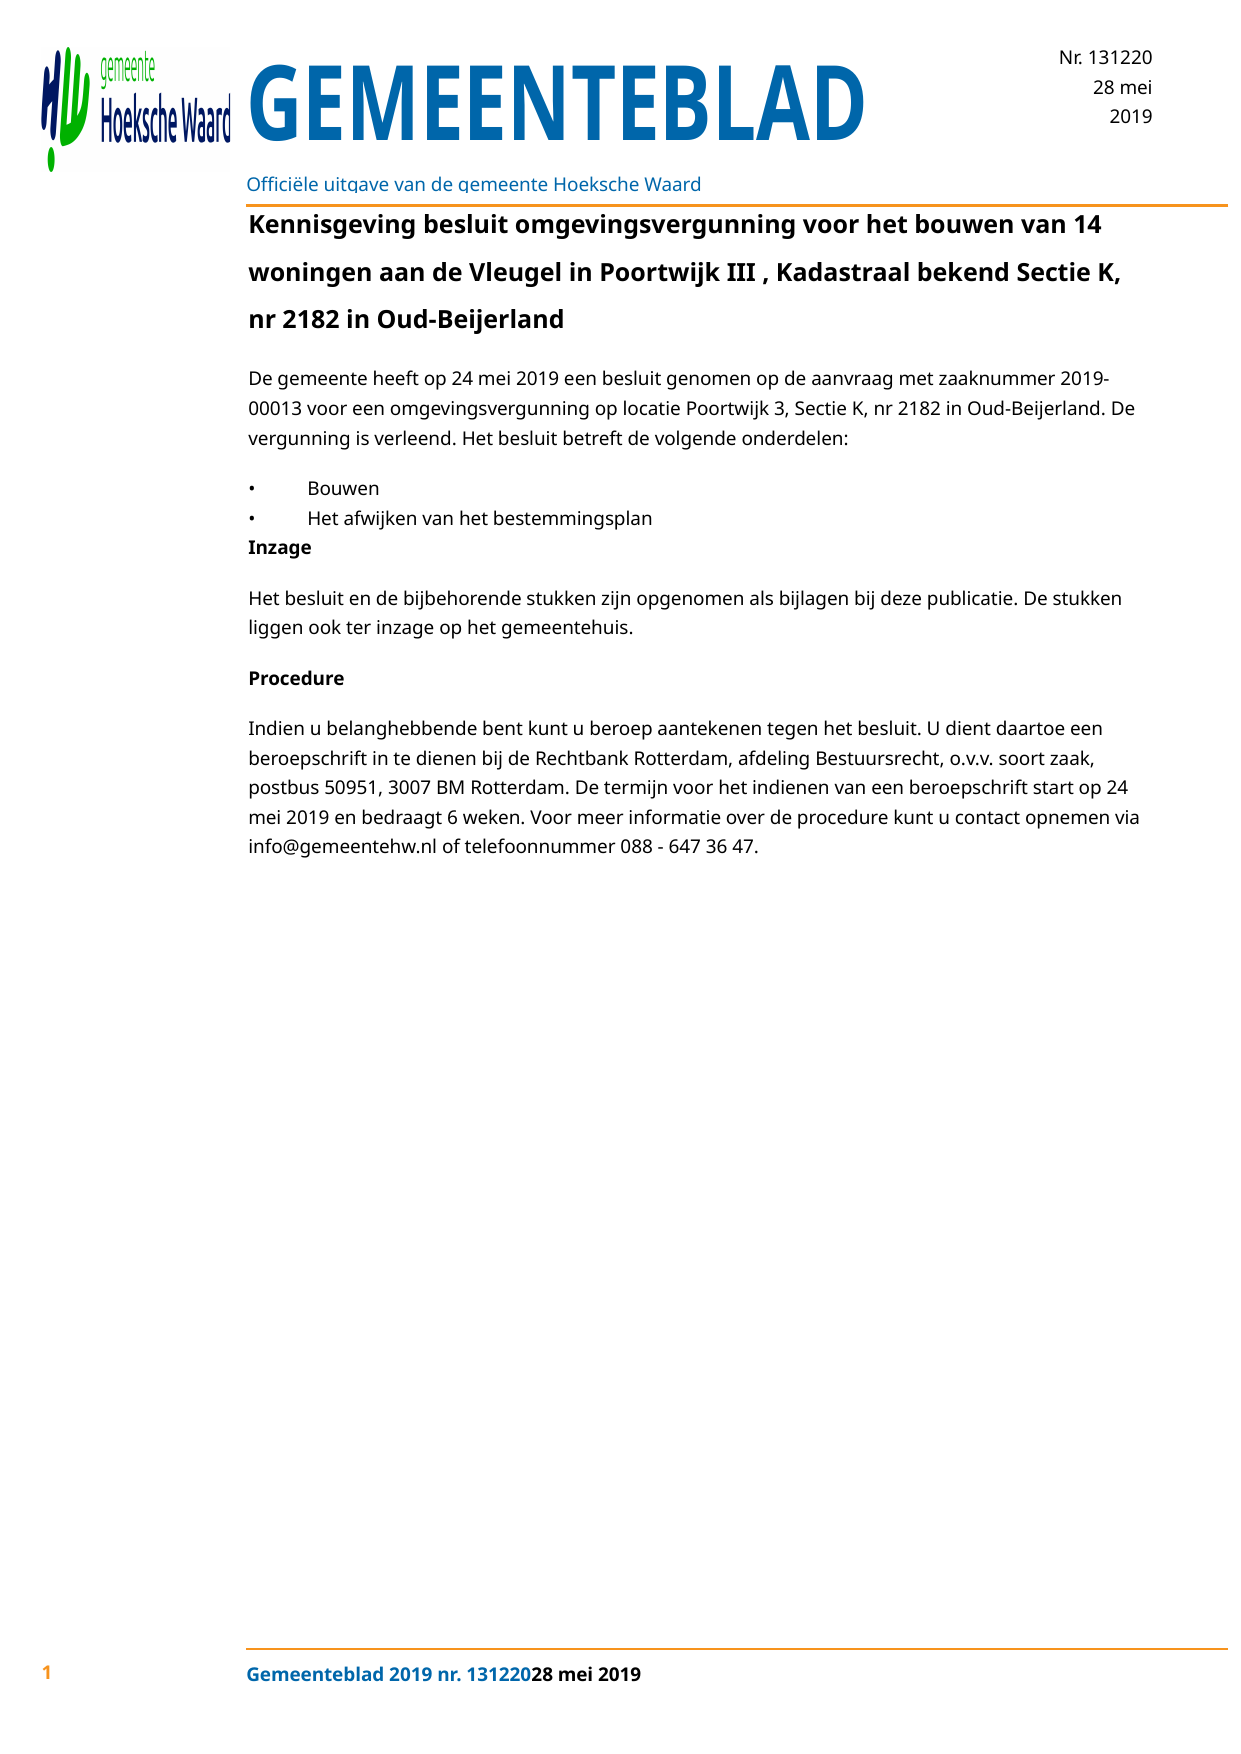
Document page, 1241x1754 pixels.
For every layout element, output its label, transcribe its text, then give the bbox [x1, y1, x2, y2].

text Procedure [248, 665, 1152, 690]
list Bouwen [248, 475, 1152, 501]
text Inzage [248, 534, 1152, 560]
text Indien u belanghebbende bent kunt u beroep aantekenen tegen het besluit. U dient daartoe een beroepschrift in te dienen bij de Rechtbank Rotterdam, afdeling Bestuursrecht, o.v.v. soort zaak, postbus 50951, 3007 BM Rotterdam. De termijn voor het indienen van een beroepschrift start op 24 mei 2019 en bedraagt 6 weken. Voor meer informatie over de procedure kunt u contact opnemen via info@gemeentehw.nl of telefoonnummer 088 - 647 36 47. [248, 715, 1152, 859]
text De gemeente heeft op 24 mei 2019 een besluit genomen op de aanvraag met zaaknummer 2019-00013 voor een omgevingsvergunning op locatie Poortwijk 3, Sectie K, nr 2182 in Oud-Beijerland. De vergunning is verleend. Het besluit betreft de volgende onderdelen: [248, 366, 1152, 450]
list Het afwijken van het bestemmingsplan [248, 505, 1152, 530]
text Het besluit en de bijbehorende stukken zijn opgenomen als bijlagen bij deze publicatie. De stukken liggen ook ter inzage op het gemeentehuis. [248, 585, 1152, 640]
picture [41, 47, 231, 172]
text Kennisgeving besluit omgevingsvergunning voor het bouwen van 14 woningen aan de Vleugel in Poortwijk III , Kadastraal bekend Sectie K, nr 2182 in Oud-Beijerland [248, 207, 1152, 336]
